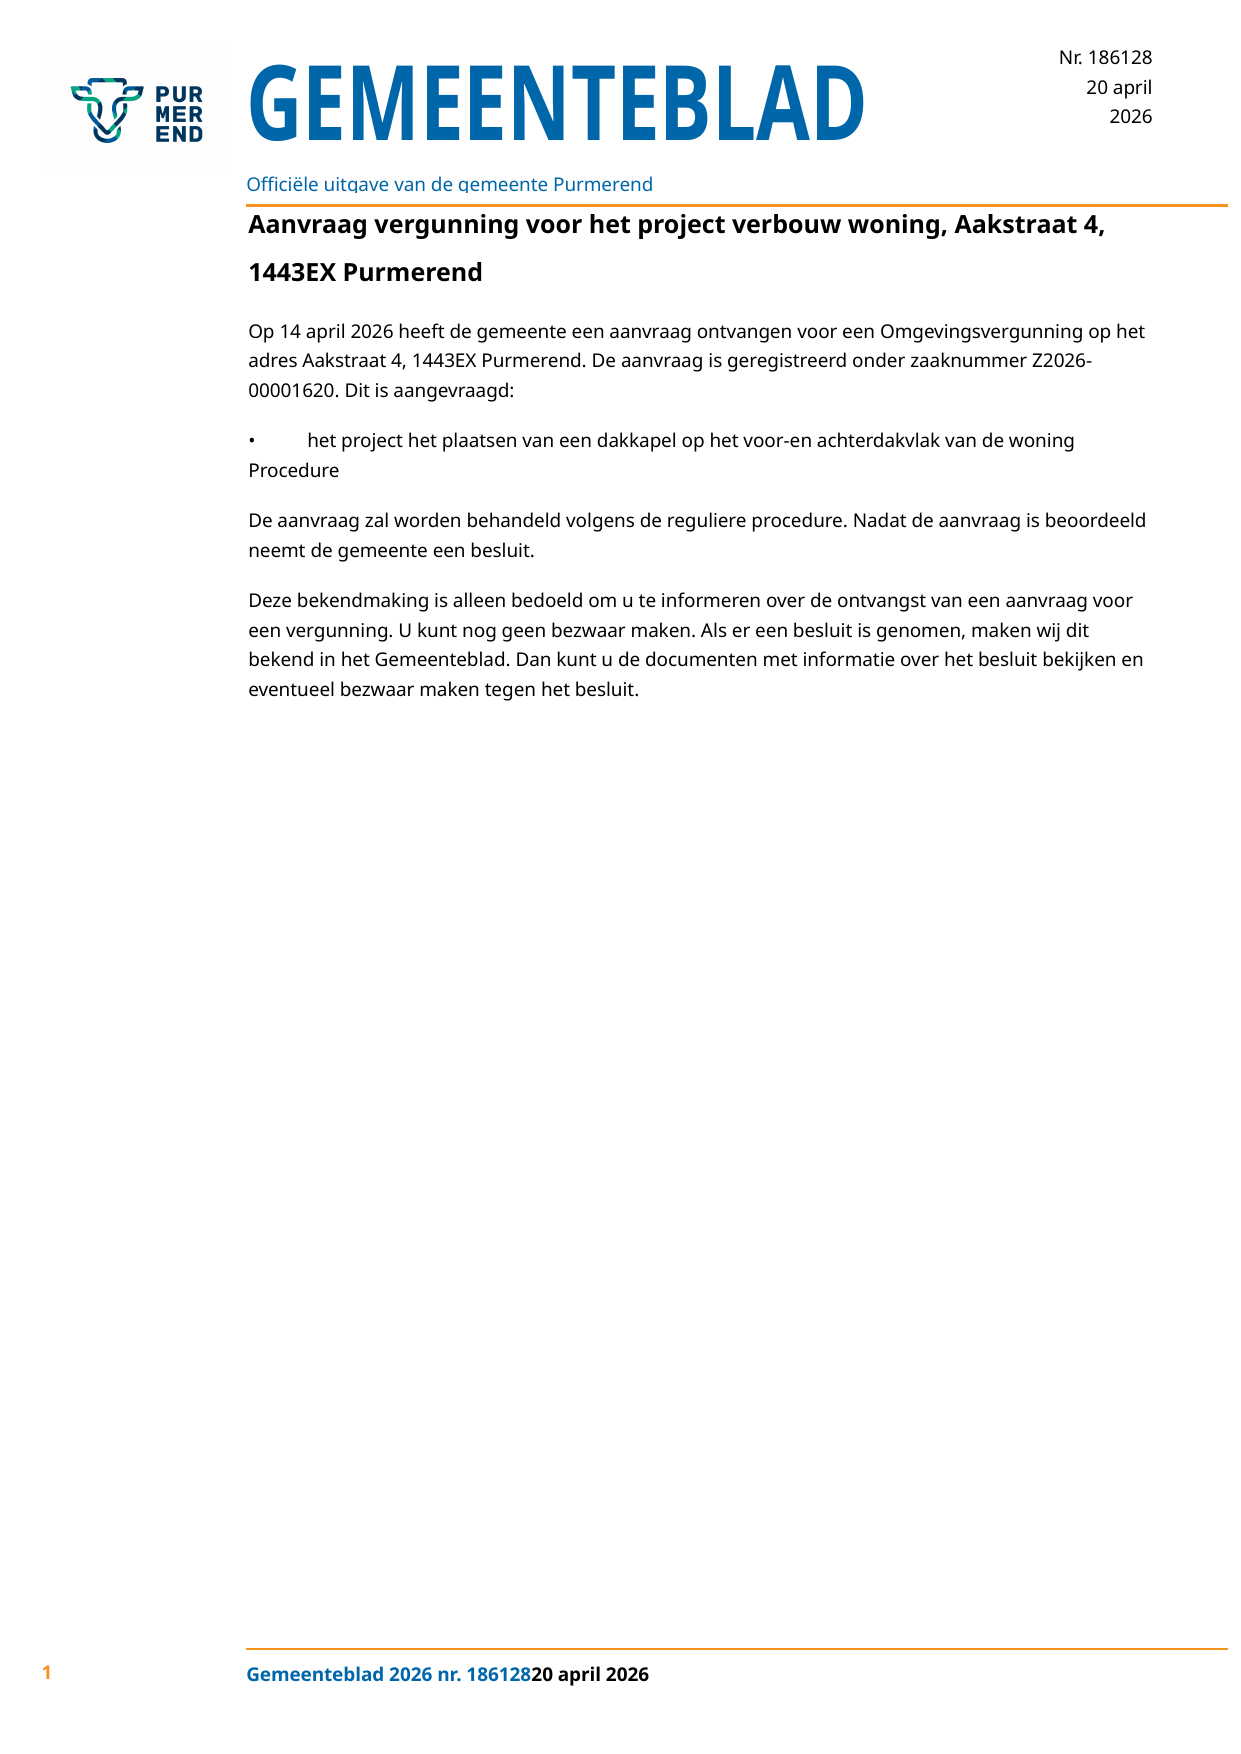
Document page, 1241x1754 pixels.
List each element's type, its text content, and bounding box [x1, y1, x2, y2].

list het project het plaatsen van een dakkapel op het voor-en achterdakvlak van de woning [248, 427, 1152, 453]
text Op 14 april 2026 heeft de gemeente een aanvraag ontvangen voor een Omgevingsvergunning op het adres Aakstraat 4, 1443EX Purmerend. De aanvraag is geregistreerd onder zaaknummer Z2026-00001620. Dit is aangevraagd: [248, 318, 1152, 403]
text Aanvraag vergunning voor het project verbouw woning, Aakstraat 4, 1443EX Purmerend [248, 207, 1152, 288]
text Deze bekendmaking is alleen bedoeld om u te informeren over de ontvangst van een aanvraag voor een vergunning. U kunt nog geen bezwaar maken. Als er een besluit is genomen, maken wij dit bekend in het Gemeenteblad. Dan kunt u de documenten met informatie over het besluit bekijken en eventueel bezwaar maken tegen het besluit. [248, 587, 1152, 702]
picture [41, 47, 231, 172]
text De aanvraag zal worden behandeld volgens de reguliere procedure. Nadat de aanvraag is beoordeeld neemt de gemeente een besluit. [248, 507, 1152, 563]
text Procedure [248, 457, 1152, 483]
